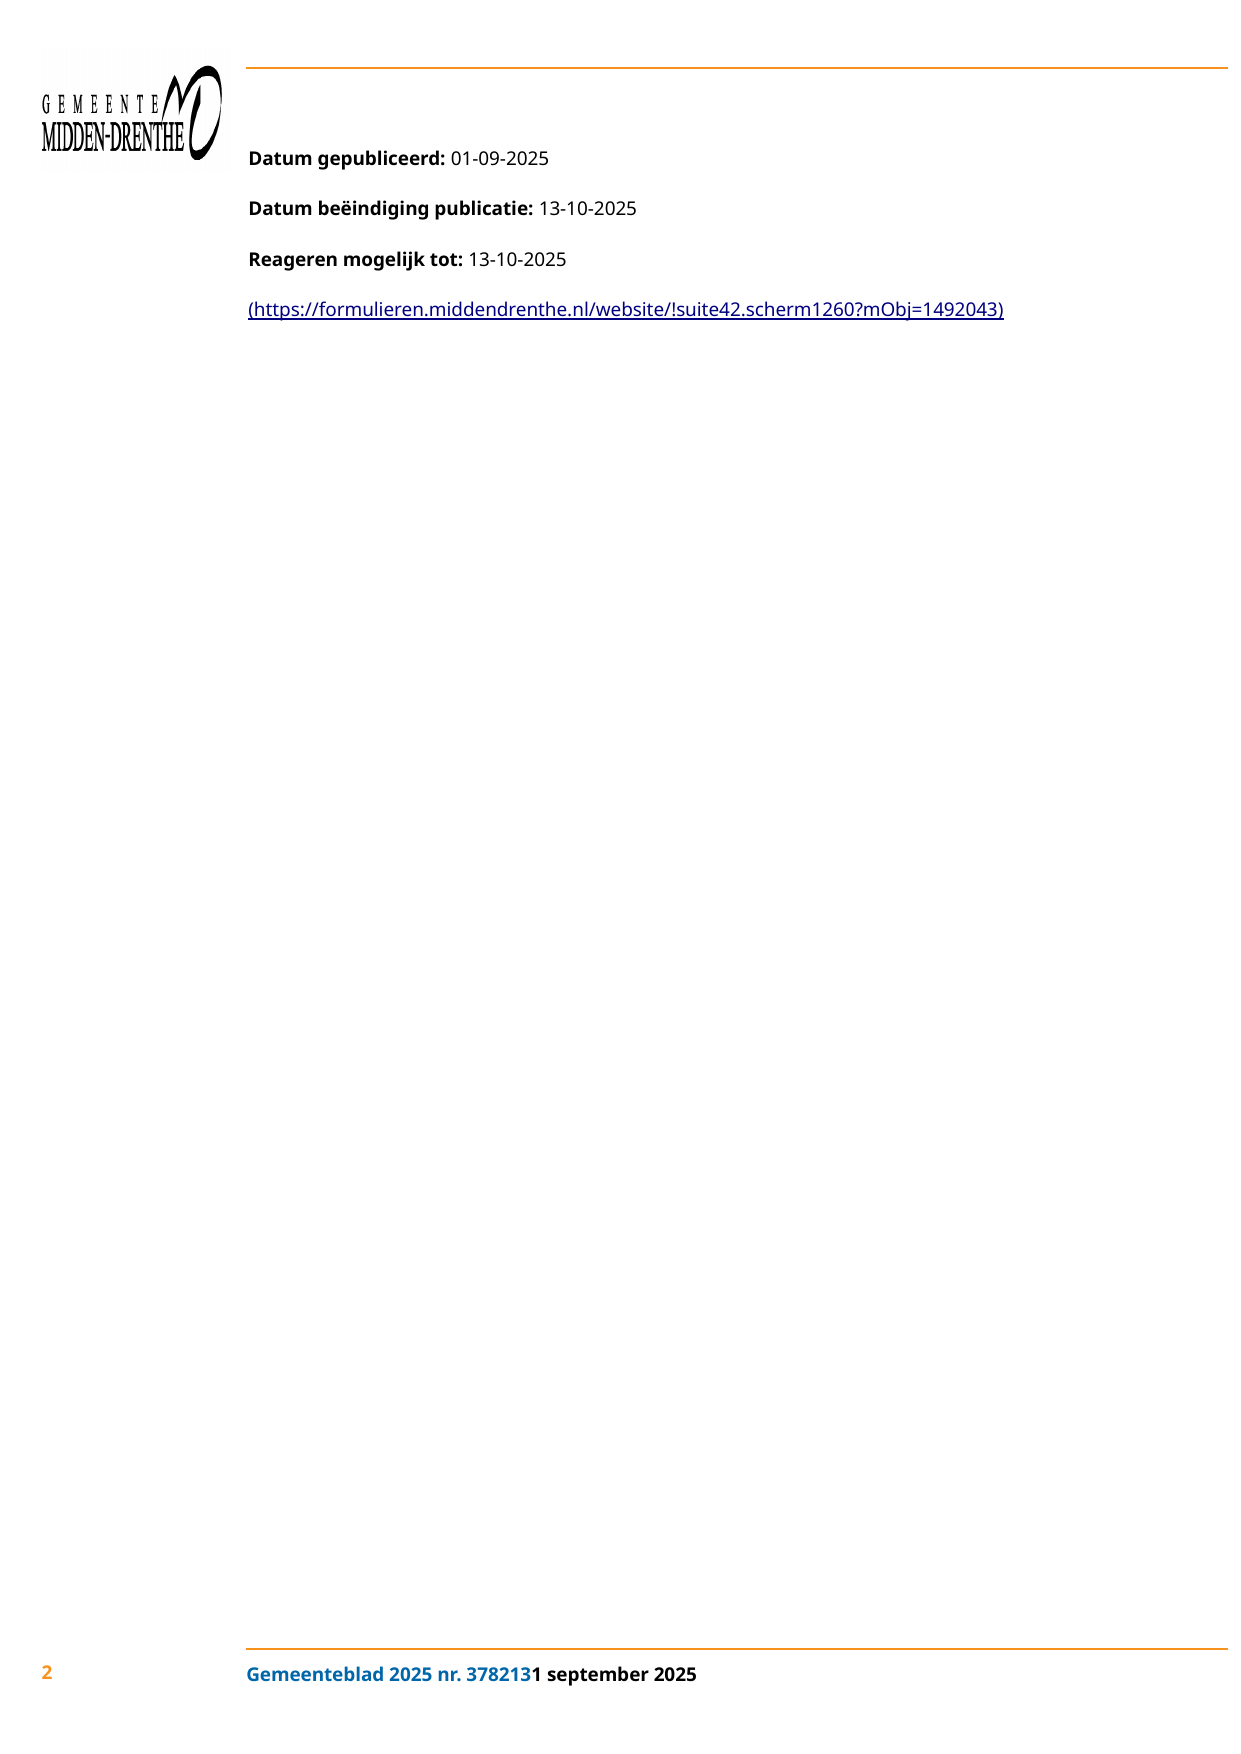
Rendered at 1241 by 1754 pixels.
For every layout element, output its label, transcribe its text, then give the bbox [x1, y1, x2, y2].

picture [41, 47, 231, 172]
text Datum beëindiging publicatie: 13-10-2025 [248, 196, 1152, 221]
text (https://formulieren.middendrenthe.nl/website/!suite42.scherm1260?mObj=1492043) [248, 296, 1152, 322]
text Reageren mogelijk tot: 13-10-2025 [248, 246, 1152, 272]
text Datum gepubliceerd: 01-09-2025 [248, 145, 1152, 171]
